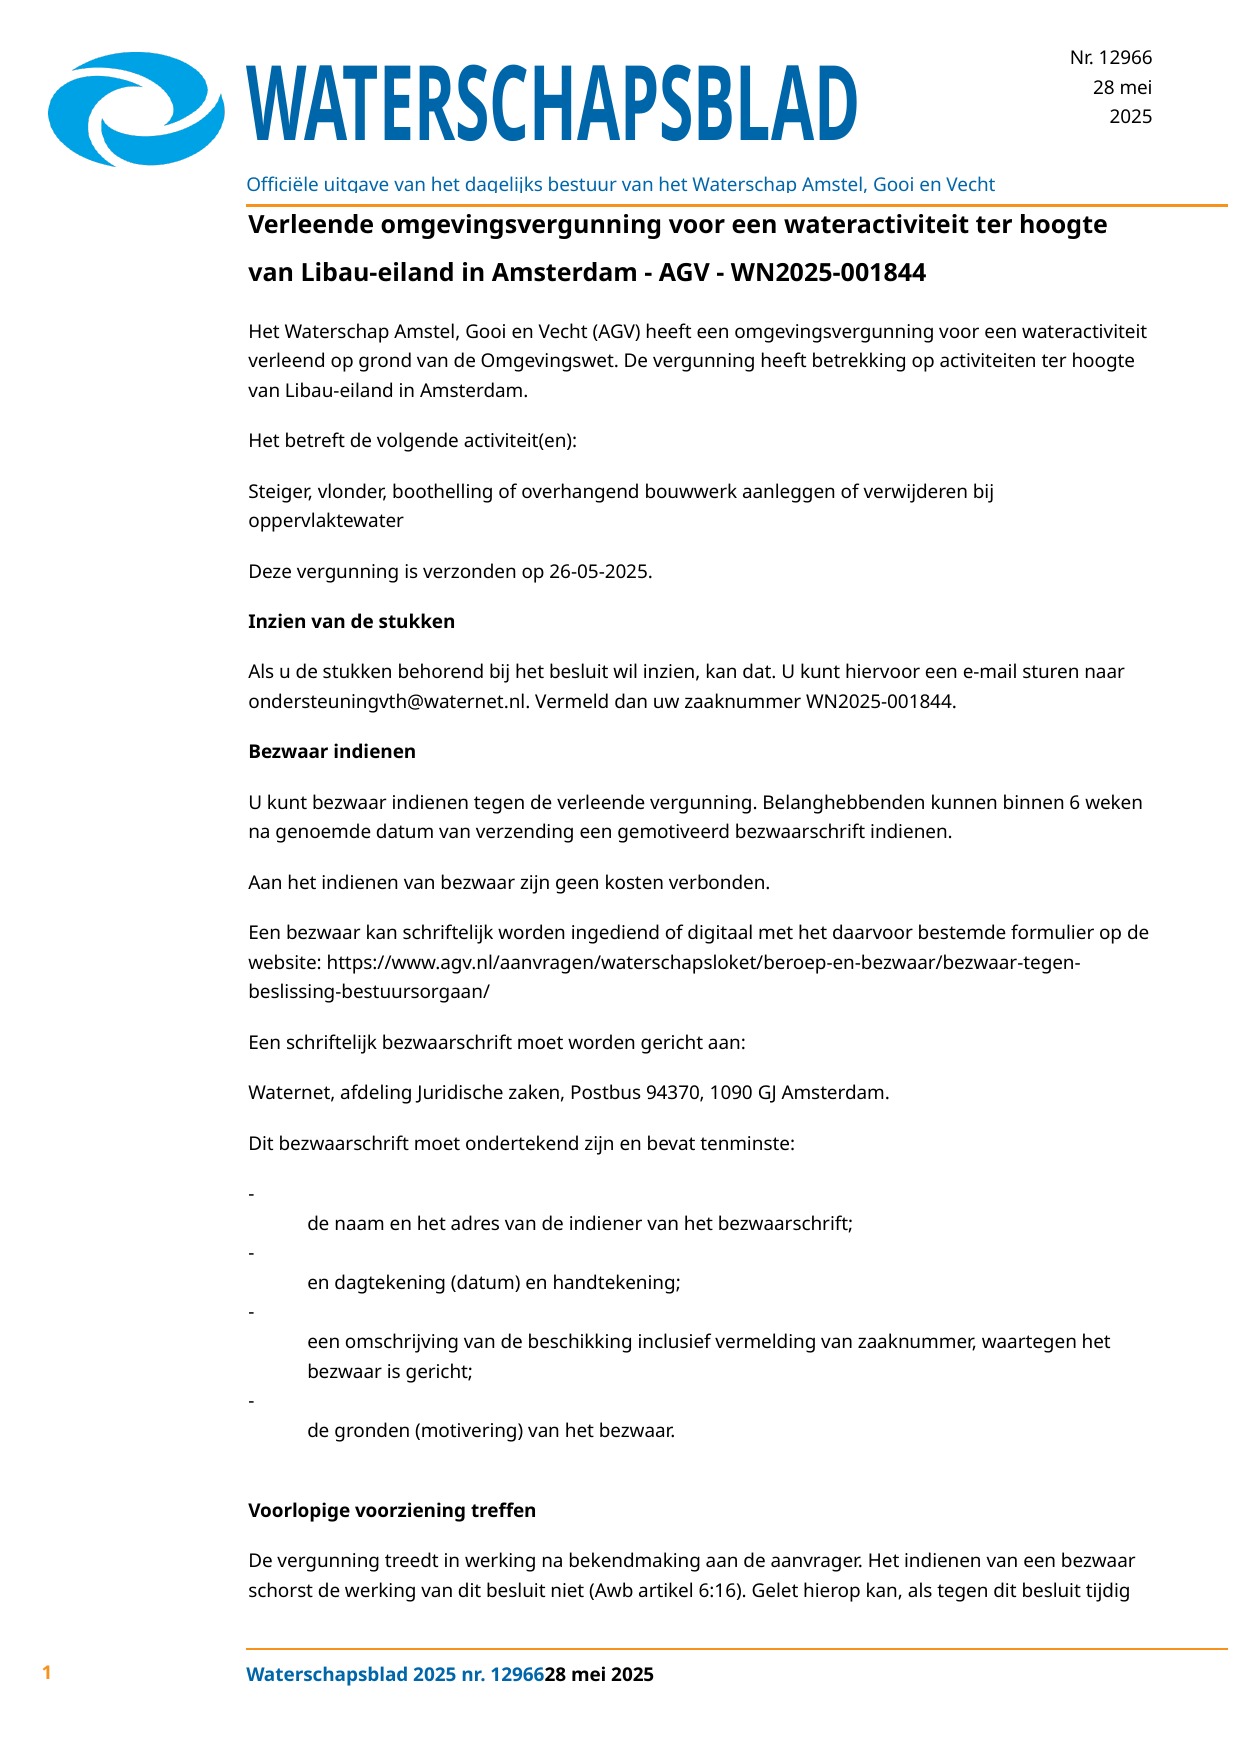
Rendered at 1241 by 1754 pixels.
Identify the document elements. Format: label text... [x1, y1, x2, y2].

picture [41, 47, 231, 172]
text U kunt bezwaar indienen tegen de verleende vergunning. Belanghebbenden kunnen binnen 6 weken na genoemde datum van verzending een gemotiveerd bezwaarschrift indienen. [248, 789, 1152, 844]
text Een schriftelijk bezwaarschrift moet worden gericht aan: [248, 1029, 1152, 1055]
text Het Waterschap Amstel, Gooi en Vecht (AGV) heeft een omgevingsvergunning voor een wateractiviteit verleend op grond van de Omgevingswet. De vergunning heeft betrekking op activiteiten ter hoogte van Libau-eiland in Amsterdam. [248, 318, 1152, 403]
text Inzien van de stukken [248, 608, 1152, 634]
text Steiger, vlonder, boothelling of overhangend bouwwerk aanleggen of verwijderen bij oppervlaktewater [248, 478, 1152, 533]
list een omschrijving van de beschikking inclusief vermelding van zaaknummer, waartegen het bezwaar is gericht; [248, 1328, 1152, 1384]
text Bezwaar indienen [248, 739, 1152, 764]
text Voorlopige voorziening treffen [248, 1497, 1152, 1523]
text Verleende omgevingsvergunning voor een wateractiviteit ter hoogte van Libau-eiland in Amsterdam - AGV - WN2025-001844 [248, 207, 1152, 288]
list en dagtekening (datum) en handtekening; [248, 1269, 1152, 1295]
list de gronden (motivering) van het bezwaar. [248, 1417, 1152, 1443]
list de naam en het adres van de indiener van het bezwaarschrift; [248, 1210, 1152, 1236]
text Aan het indienen van bezwaar zijn geen kosten verbonden. [248, 869, 1152, 895]
text Deze vergunning is verzonden op 26-05-2025. [248, 558, 1152, 584]
text Een bezwaar kan schriftelijk worden ingediend of digitaal met het daarvoor bestemde formulier op de website: https://www.agv.nl/aanvragen/waterschapsloket/beroep-en-bezwaar/bezwaar-tegen-beslissing-bestuursorgaan/ [248, 919, 1152, 1004]
text Dit bezwaarschrift moet ondertekend zijn en bevat tenminste: [248, 1130, 1152, 1156]
text Als u de stukken behorend bij het besluit wil inzien, kan dat. U kunt hiervoor een e-mail sturen naar ondersteuningvth@waternet.nl. Vermeld dan uw zaaknummer WN2025-001844. [248, 659, 1152, 714]
text Waternet, afdeling Juridische zaken, Postbus 94370, 1090 GJ Amsterdam. [248, 1079, 1152, 1105]
text De vergunning treedt in werking na bekendmaking aan de aanvrager. Het indienen van een bezwaar schorst de werking van dit besluit niet (Awb artikel 6:16). Gelet hierop kan, als tegen dit besluit tijdig [248, 1547, 1152, 1603]
text Het betreft de volgende activiteit(en): [248, 427, 1152, 453]
